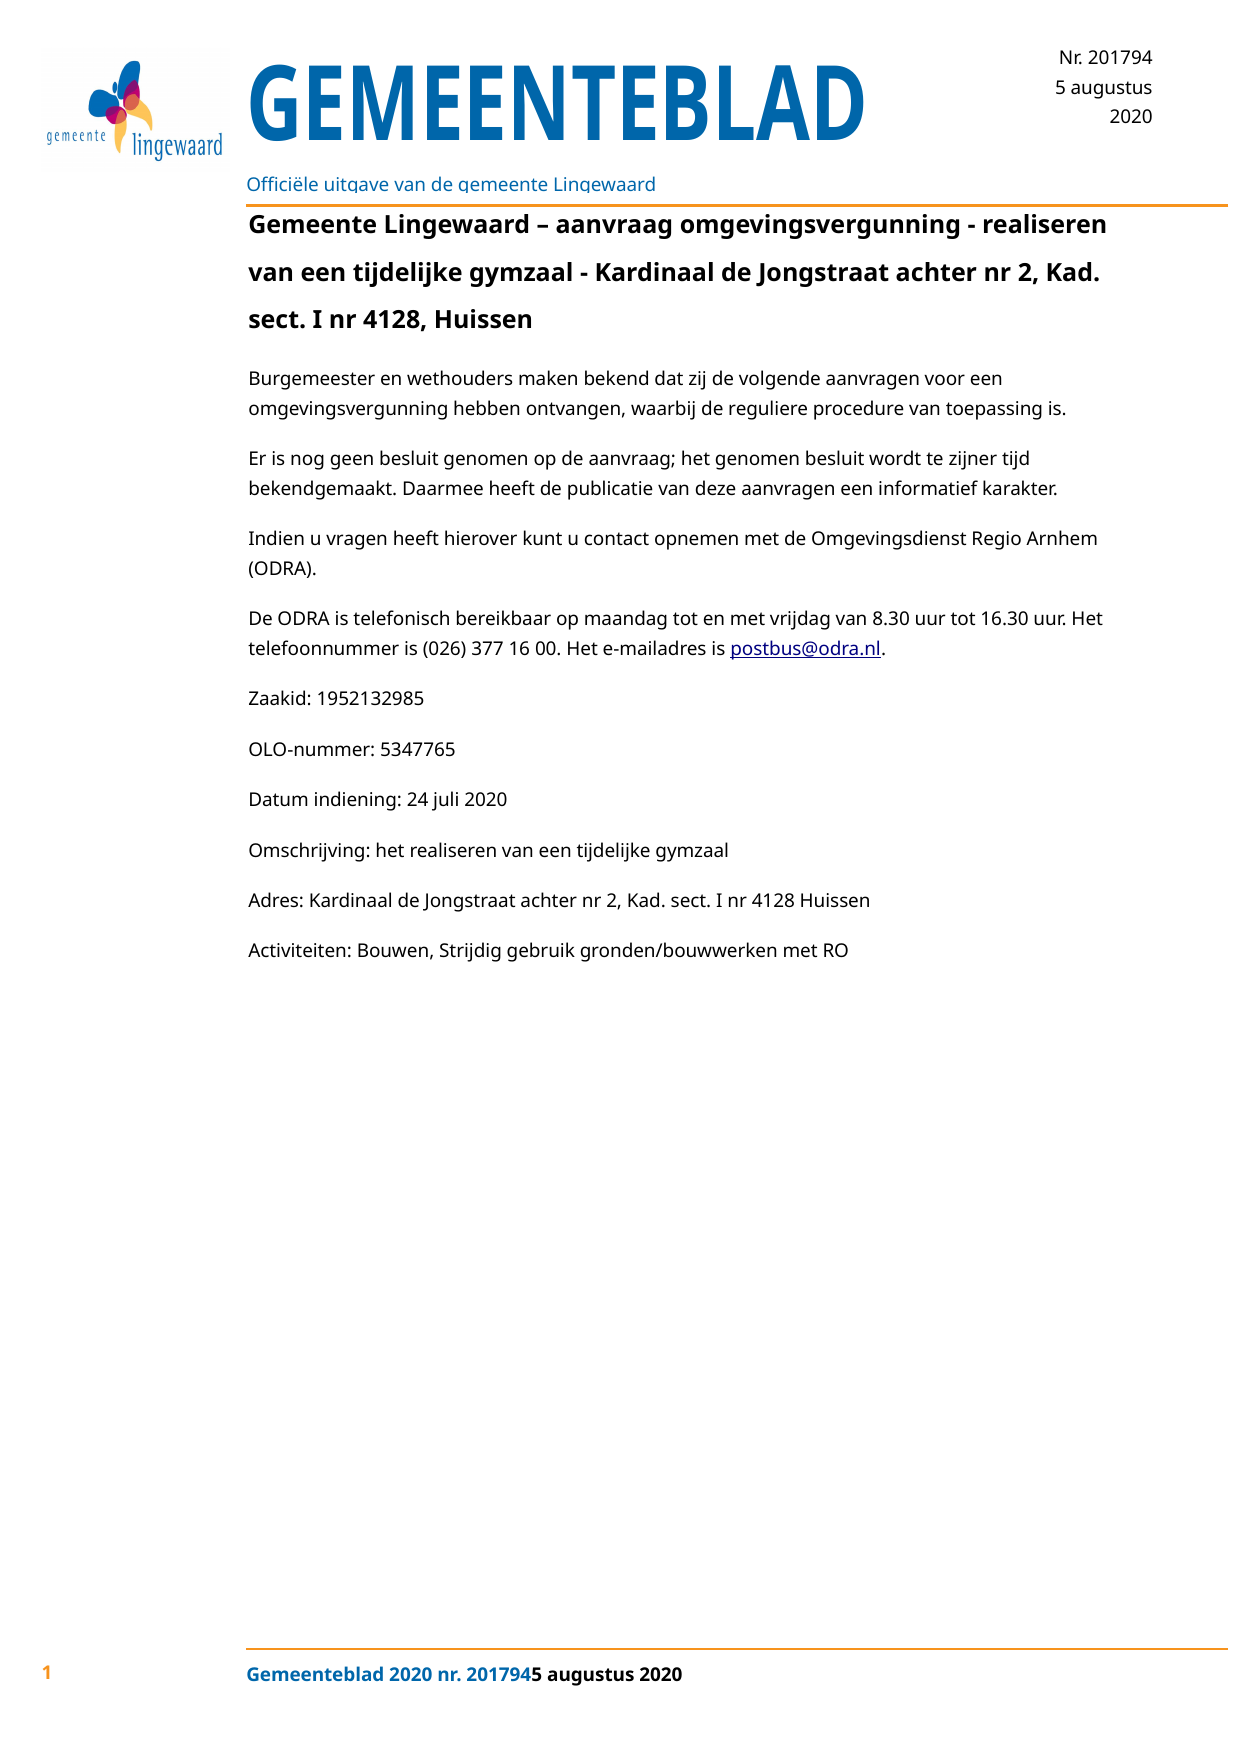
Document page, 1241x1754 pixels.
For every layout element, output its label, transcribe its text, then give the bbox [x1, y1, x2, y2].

text Er is nog geen besluit genomen op de aanvraag; het genomen besluit wordt te zijner tijd bekendgemaakt. Daarmee heeft de publicatie van deze aanvragen een informatief karakter. [248, 446, 1152, 501]
picture [41, 47, 231, 172]
text Adres: Kardinaal de Jongstraat achter nr 2, Kad. sect. I nr 4128 Huissen [248, 887, 1152, 913]
text De ODRA is telefonisch bereikbaar op maandag tot en met vrijdag van 8.30 uur tot 16.30 uur. Het telefoonnummer is (026) 377 16 00. Het e-mailadres is postbus@odra.nl. [248, 606, 1152, 661]
text Burgemeester en wethouders maken bekend dat zij de volgende aanvragen voor een omgevingsvergunning hebben ontvangen, waarbij de reguliere procedure van toepassing is. [248, 366, 1152, 421]
text Gemeente Lingewaard – aanvraag omgevingsvergunning - realiseren van een tijdelijke gymzaal - Kardinaal de Jongstraat achter nr 2, Kad. sect. I nr 4128, Huissen [248, 207, 1152, 336]
text Activiteiten: Bouwen, Strijdig gebruik gronden/bouwwerken met RO [248, 938, 1152, 963]
text Omschrijving: het realiseren van een tijdelijke gymzaal [248, 837, 1152, 862]
text Indien u vragen heeft hierover kunt u contact opnemen met de Omgevingsdienst Regio Arnhem (ODRA). [248, 526, 1152, 581]
text Datum indiening: 24 juli 2020 [248, 786, 1152, 812]
text OLO-nummer: 5347765 [248, 736, 1152, 762]
text Zaakid: 1952132985 [248, 686, 1152, 711]
